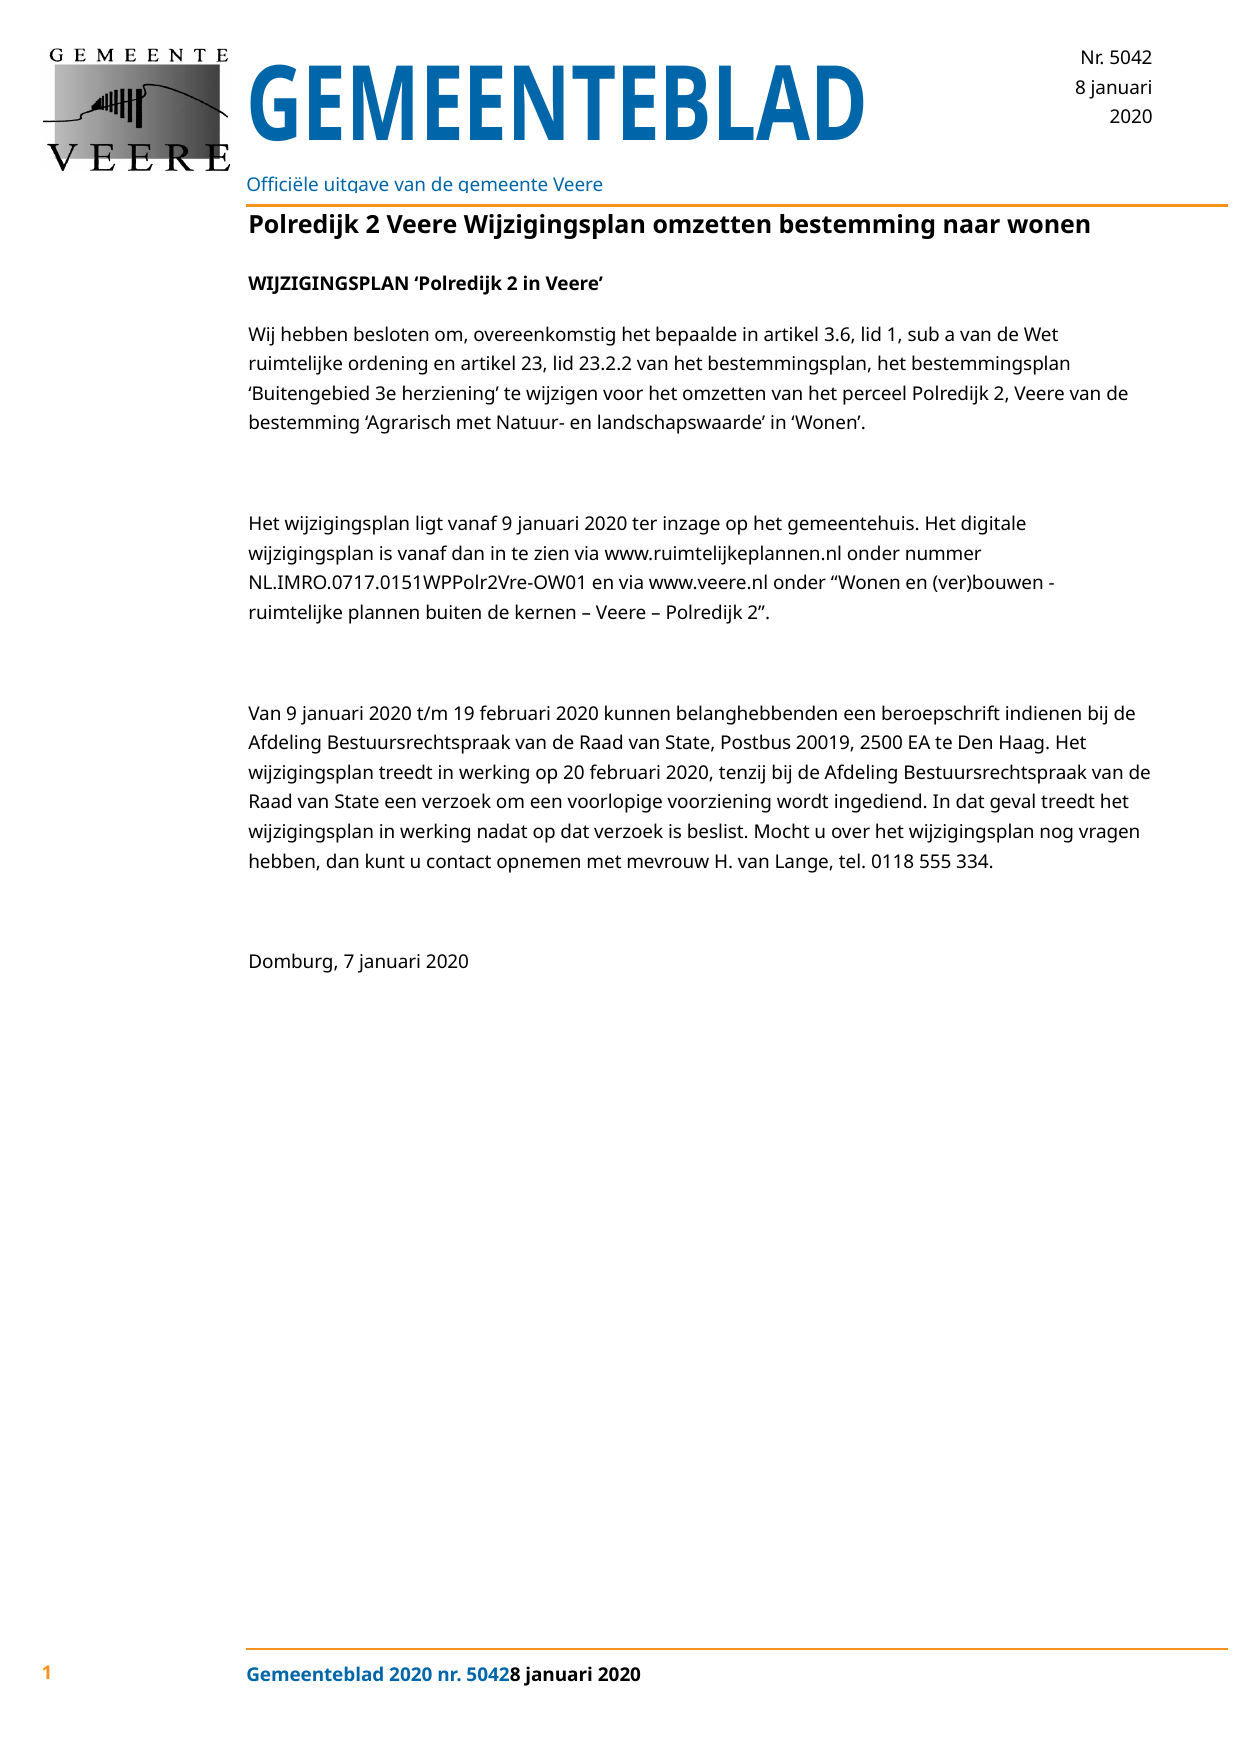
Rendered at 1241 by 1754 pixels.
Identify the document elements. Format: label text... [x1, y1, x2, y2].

text Wij hebben besloten om, overeenkomstig het bepaalde in artikel 3.6, lid 1, sub a van de Wet ruimtelijke ordening en artikel 23, lid 23.2.2 van het bestemmingsplan, het bestemmingsplan ‘Buitengebied 3e herziening’ te wijzigen voor het omzetten van het perceel Polredijk 2, Veere van de bestemming ‘Agrarisch met Natuur- en landschapswaarde’ in ‘Wonen’. [248, 321, 1152, 435]
text Het wijzigingsplan ligt vanaf 9 januari 2020 ter inzage op het gemeentehuis. Het digitale wijzigingsplan is vanaf dan in te zien via www.ruimtelijkeplannen.nl onder nummer NL.IMRO.0717.0151WPPolr2Vre-OW01 en via www.veere.nl onder “Wonen en (ver)bouwen - ruimtelijke plannen buiten de kernen – Veere – Polredijk 2”. [248, 510, 1152, 625]
text Polredijk 2 Veere Wijzigingsplan omzetten bestemming naar wonen [248, 207, 1152, 241]
picture [41, 47, 231, 172]
text Domburg, 7 januari 2020 [248, 949, 1152, 974]
text Van 9 januari 2020 t/m 19 februari 2020 kunnen belanghebbenden een beroepschrift indienen bij de Afdeling Bestuursrechtspraak van de Raad van State, Postbus 20019, 2500 EA te Den Haag. Het wijzigingsplan treedt in werking op 20 februari 2020, tenzij bij de Afdeling Bestuursrechtspraak van de Raad van State een verzoek om een voorlopige voorziening wordt ingediend. In dat geval treedt het wijzigingsplan in werking nadat op dat verzoek is beslist. Mocht u over het wijzigingsplan nog vragen hebben, dan kunt u contact opnemen met mevrouw H. van Lange, tel. 0118 555 334. [248, 700, 1152, 873]
text WIJZIGINGSPLAN ‘Polredijk 2 in Veere’ [248, 270, 1152, 296]
